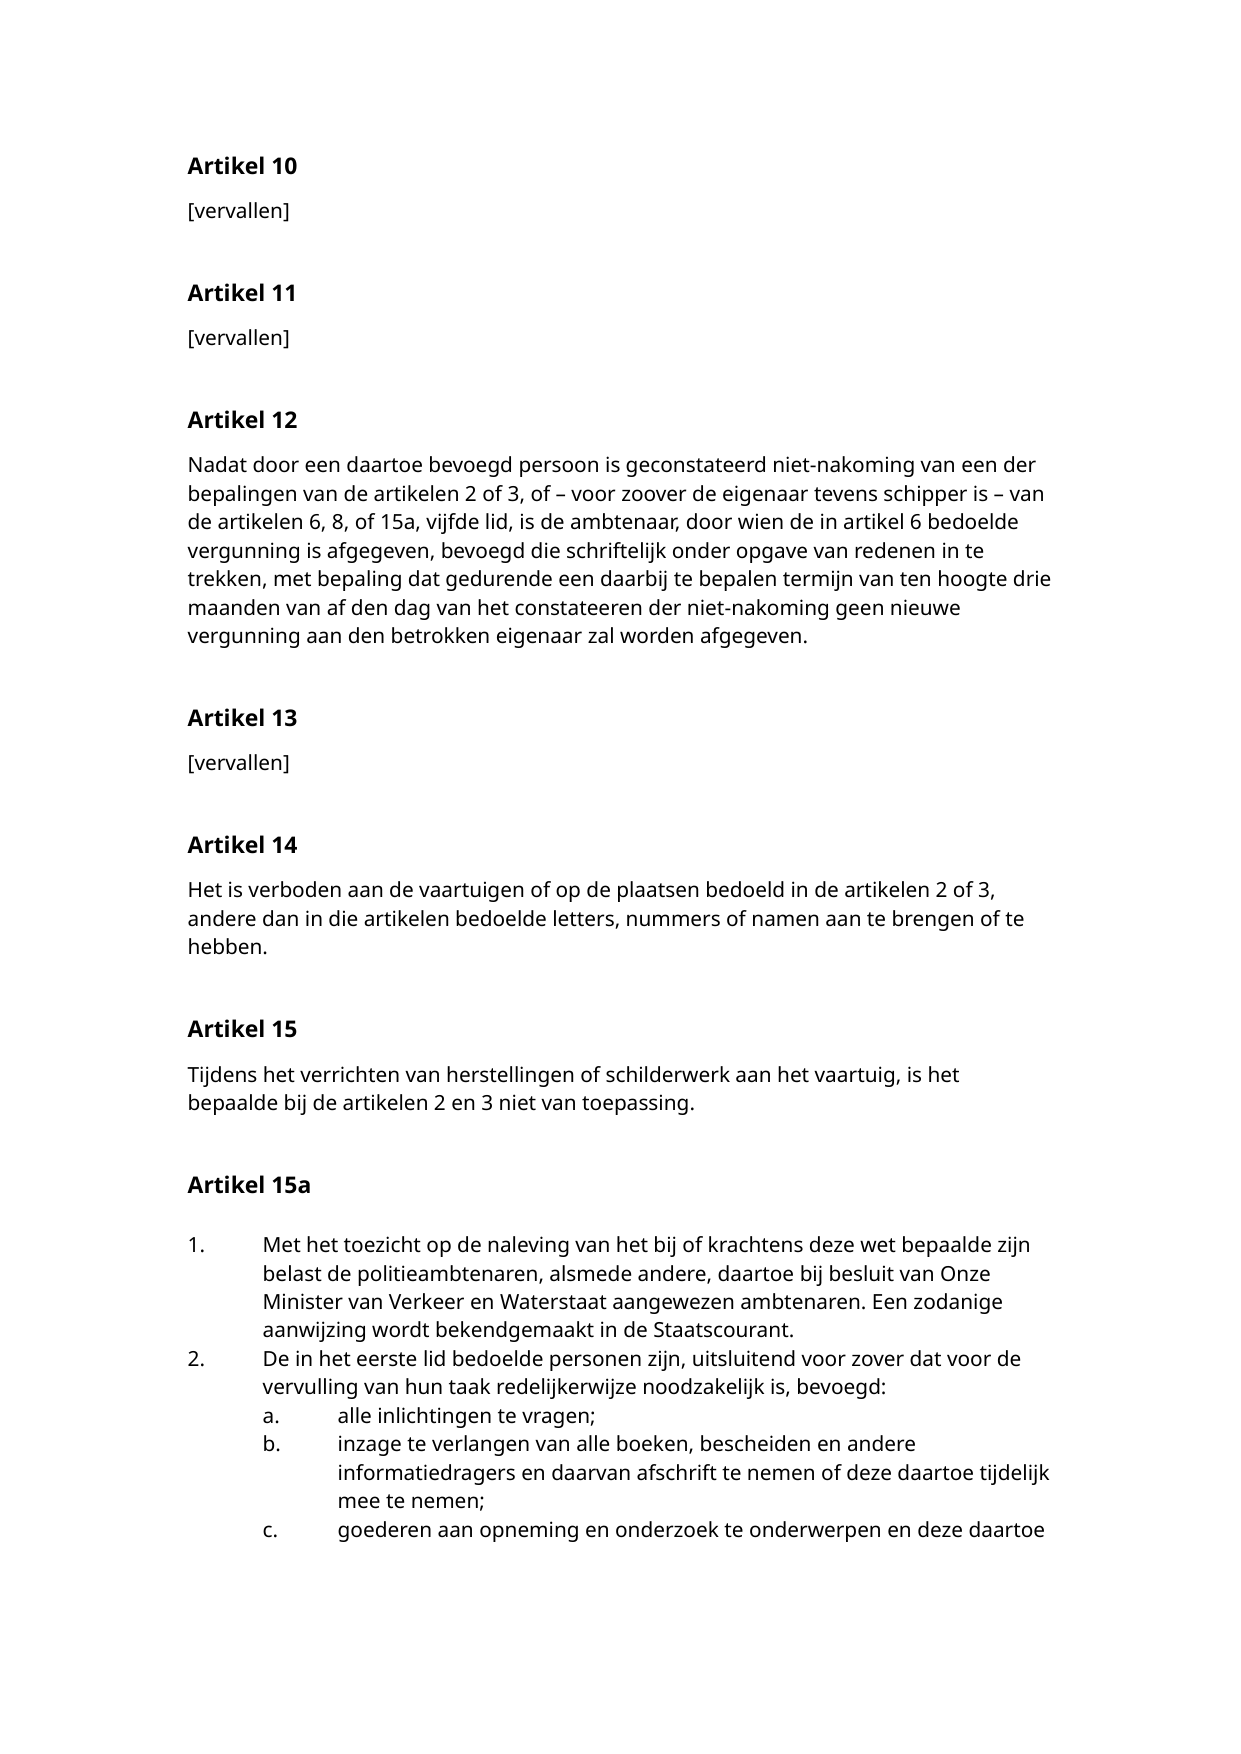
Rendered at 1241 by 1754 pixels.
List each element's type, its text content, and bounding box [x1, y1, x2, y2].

list alle inlichtingen te vragen; [262, 1401, 1053, 1429]
list goederen aan opneming en onderzoek te onderwerpen en deze daartoe [262, 1515, 1053, 1543]
text Tijdens het verrichten van herstellingen of schilderwerk aan het vaartuig, is het bepaalde bij de artikelen 2 en 3 niet van toepassing. [187, 1060, 1053, 1117]
subtitle Artikel 14 [187, 829, 1053, 861]
text Nadat door een daartoe bevoegd persoon is geconstateerd niet-nakoming van een der bepalingen van de artikelen 2 of 3, of – voor zoover de eigenaar tevens schipper is – van de artikelen 6, 8, of 15a, vijfde lid, is de ambtenaar, door wien de in artikel 6 bedoelde vergunning is afgegeven, bevoegd die schriftelijk onder opgave van redenen in te trekken, met bepaling dat gedurende een daarbij te bepalen termijn van ten hoogte drie maanden van af den dag van het constateeren der niet-nakoming geen nieuwe vergunning aan den betrokken eigenaar zal worden afgegeven. [187, 451, 1053, 650]
text [vervallen] [187, 196, 1053, 225]
subtitle Artikel 10 [187, 150, 1053, 181]
subtitle Artikel 12 [187, 404, 1053, 436]
subtitle Artikel 13 [187, 702, 1053, 733]
text [vervallen] [187, 323, 1053, 352]
text Het is verboden aan de vaartuigen of op de plaatsen bedoeld in de artikelen 2 of 3, andere dan in die artikelen bedoelde letters, nummers of namen aan te brengen of te hebben. [187, 876, 1053, 961]
subtitle Artikel 15 [187, 1013, 1053, 1045]
list De in het eerste lid bedoelde personen zijn, uitsluitend voor zover dat voor de vervulling van hun taak redelijkerwijze noodzakelijk is, bevoegd: [187, 1344, 1053, 1401]
subtitle Artikel 11 [187, 277, 1053, 308]
list inzage te verlangen van alle boeken, bescheiden en andere informatiedragers en daarvan afschrift te nemen of deze daartoe tijdelijk mee te nemen; [262, 1429, 1053, 1515]
list Met het toezicht op de naleving van het bij of krachtens deze wet bepaalde zijn belast de politieambtenaren, alsmede andere, daartoe bij besluit van Onze Minister van Verkeer en Waterstaat aangewezen ambtenaren. Een zodanige aanwijzing wordt bekendgemaakt in de Staatscourant. [187, 1230, 1053, 1344]
subtitle Artikel 15a [187, 1169, 1053, 1200]
text [vervallen] [187, 748, 1053, 777]
